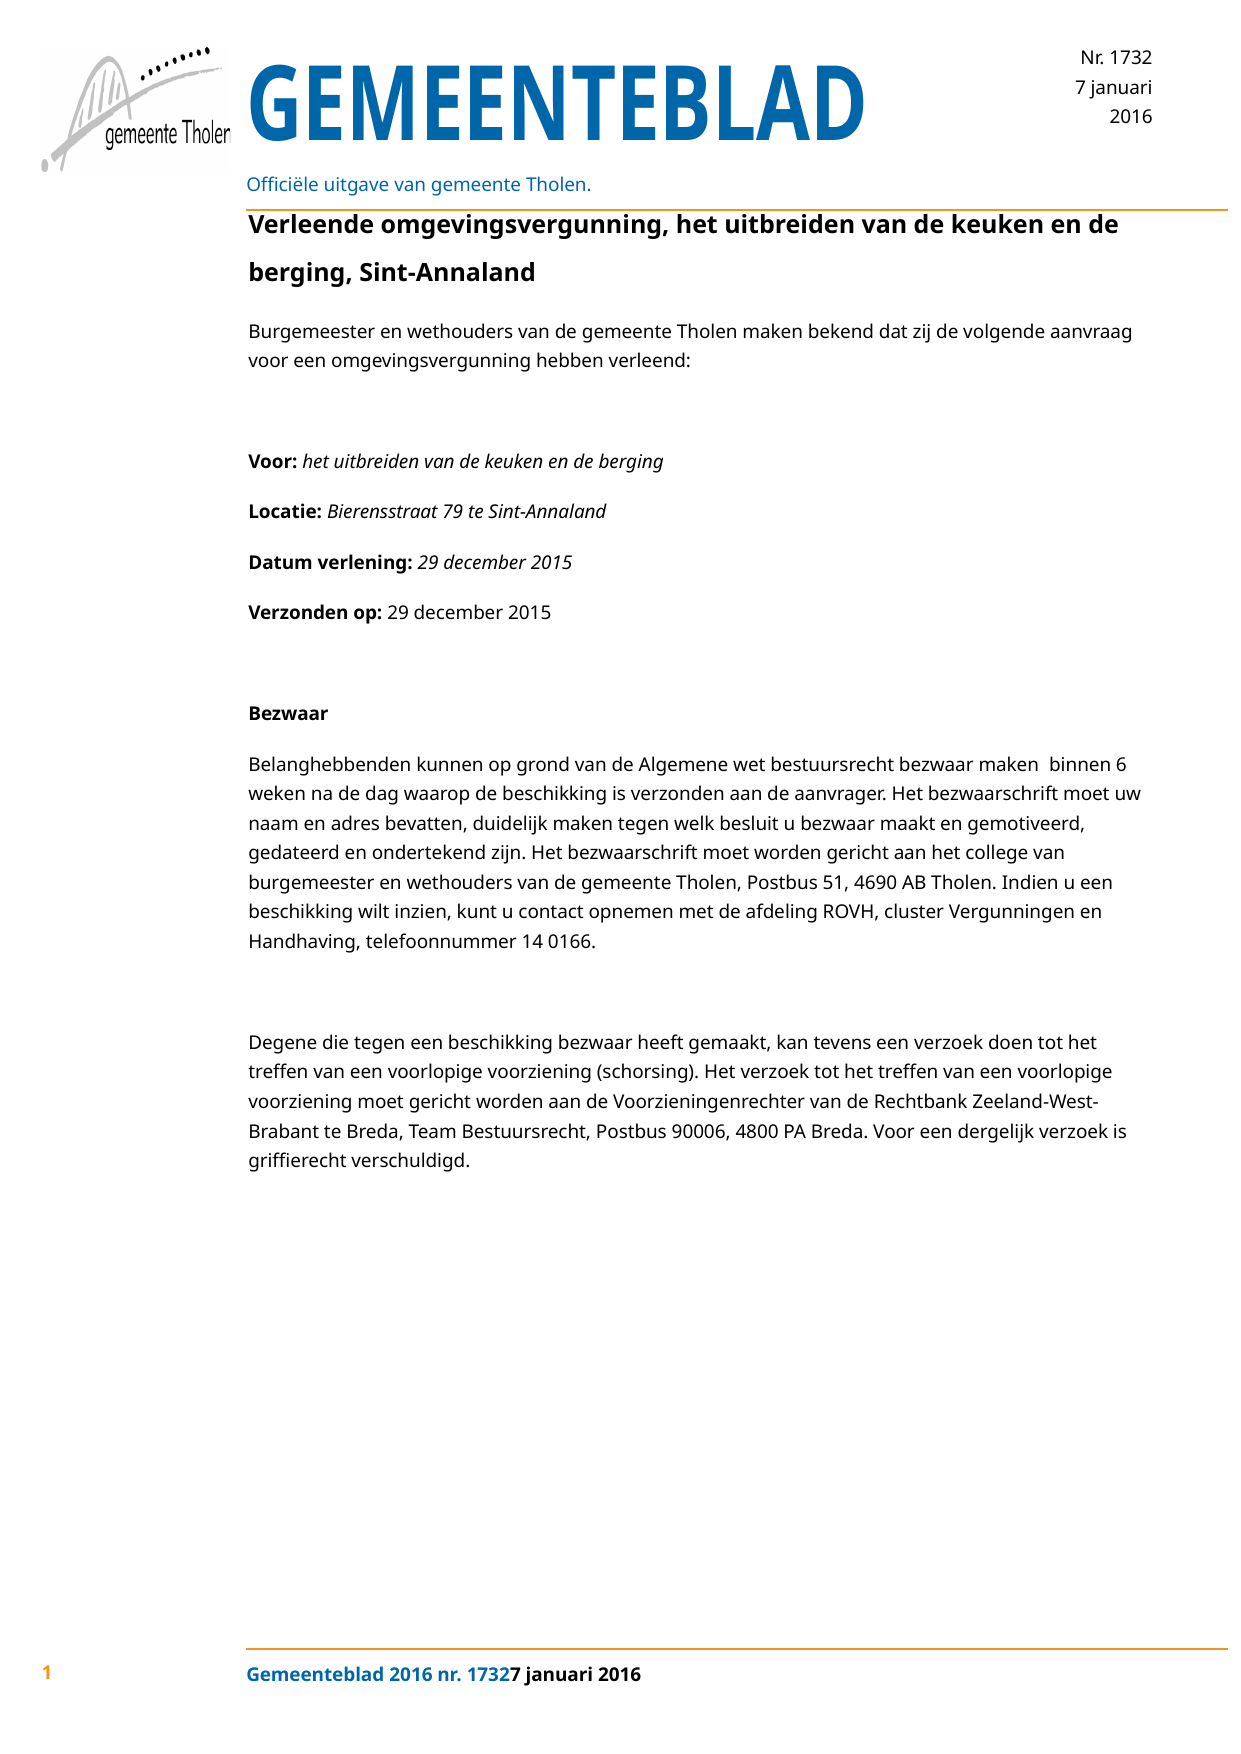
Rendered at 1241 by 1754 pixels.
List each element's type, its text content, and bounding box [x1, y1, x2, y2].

text Bezwaar [248, 700, 1152, 726]
text Verzonden op: 29 december 2015 [248, 599, 1152, 625]
text Verleende omgevingsvergunning, het uitbreiden van de keuken en de berging, Sint-Annaland [248, 211, 1152, 288]
text Burgemeester en wethouders van de gemeente Tholen maken bekend dat zij de volgende aanvraag voor een omgevingsvergunning hebben verleend: [248, 318, 1152, 373]
text Degene die tegen een beschikking bezwaar heeft gemaakt, kan tevens een verzoek doen tot het treffen van een voorlopige voorziening (schorsing). Het verzoek tot het treffen van een voorlopige voorziening moet gericht worden aan de Voorzieningenrechter van de Rechtbank Zeeland-West-Brabant te Breda, Team Bestuursrecht, Postbus 90006, 4800 PA Breda. Voor een dergelijk verzoek is griffierecht verschuldigd. [248, 1029, 1152, 1173]
text Belanghebbenden kunnen op grond van de Algemene wet bestuursrecht bezwaar maken binnen 6 weken na de dag waarop de beschikking is verzonden aan de aanvrager. Het bezwaarschrift moet uw naam en adres bevatten, duidelijk maken tegen welk besluit u bezwaar maakt en gemotiveerd, gedateerd en ondertekend zijn. Het bezwaarschrift moet worden gericht aan het college van burgemeester en wethouders van de gemeente Tholen, Postbus 51, 4690 AB Tholen. Indien u een beschikking wilt inzien, kunt u contact opnemen met de afdeling ROVH, cluster Vergunningen en Handhaving, telefoonnummer 14 0166. [248, 751, 1152, 954]
text Locatie: Bierensstraat 79 te Sint-Annaland [248, 499, 1152, 524]
text Datum verlening: 29 december 2015 [248, 549, 1152, 575]
picture [41, 47, 231, 172]
text Voor: het uitbreiden van de keuken en de berging [248, 448, 1152, 474]
